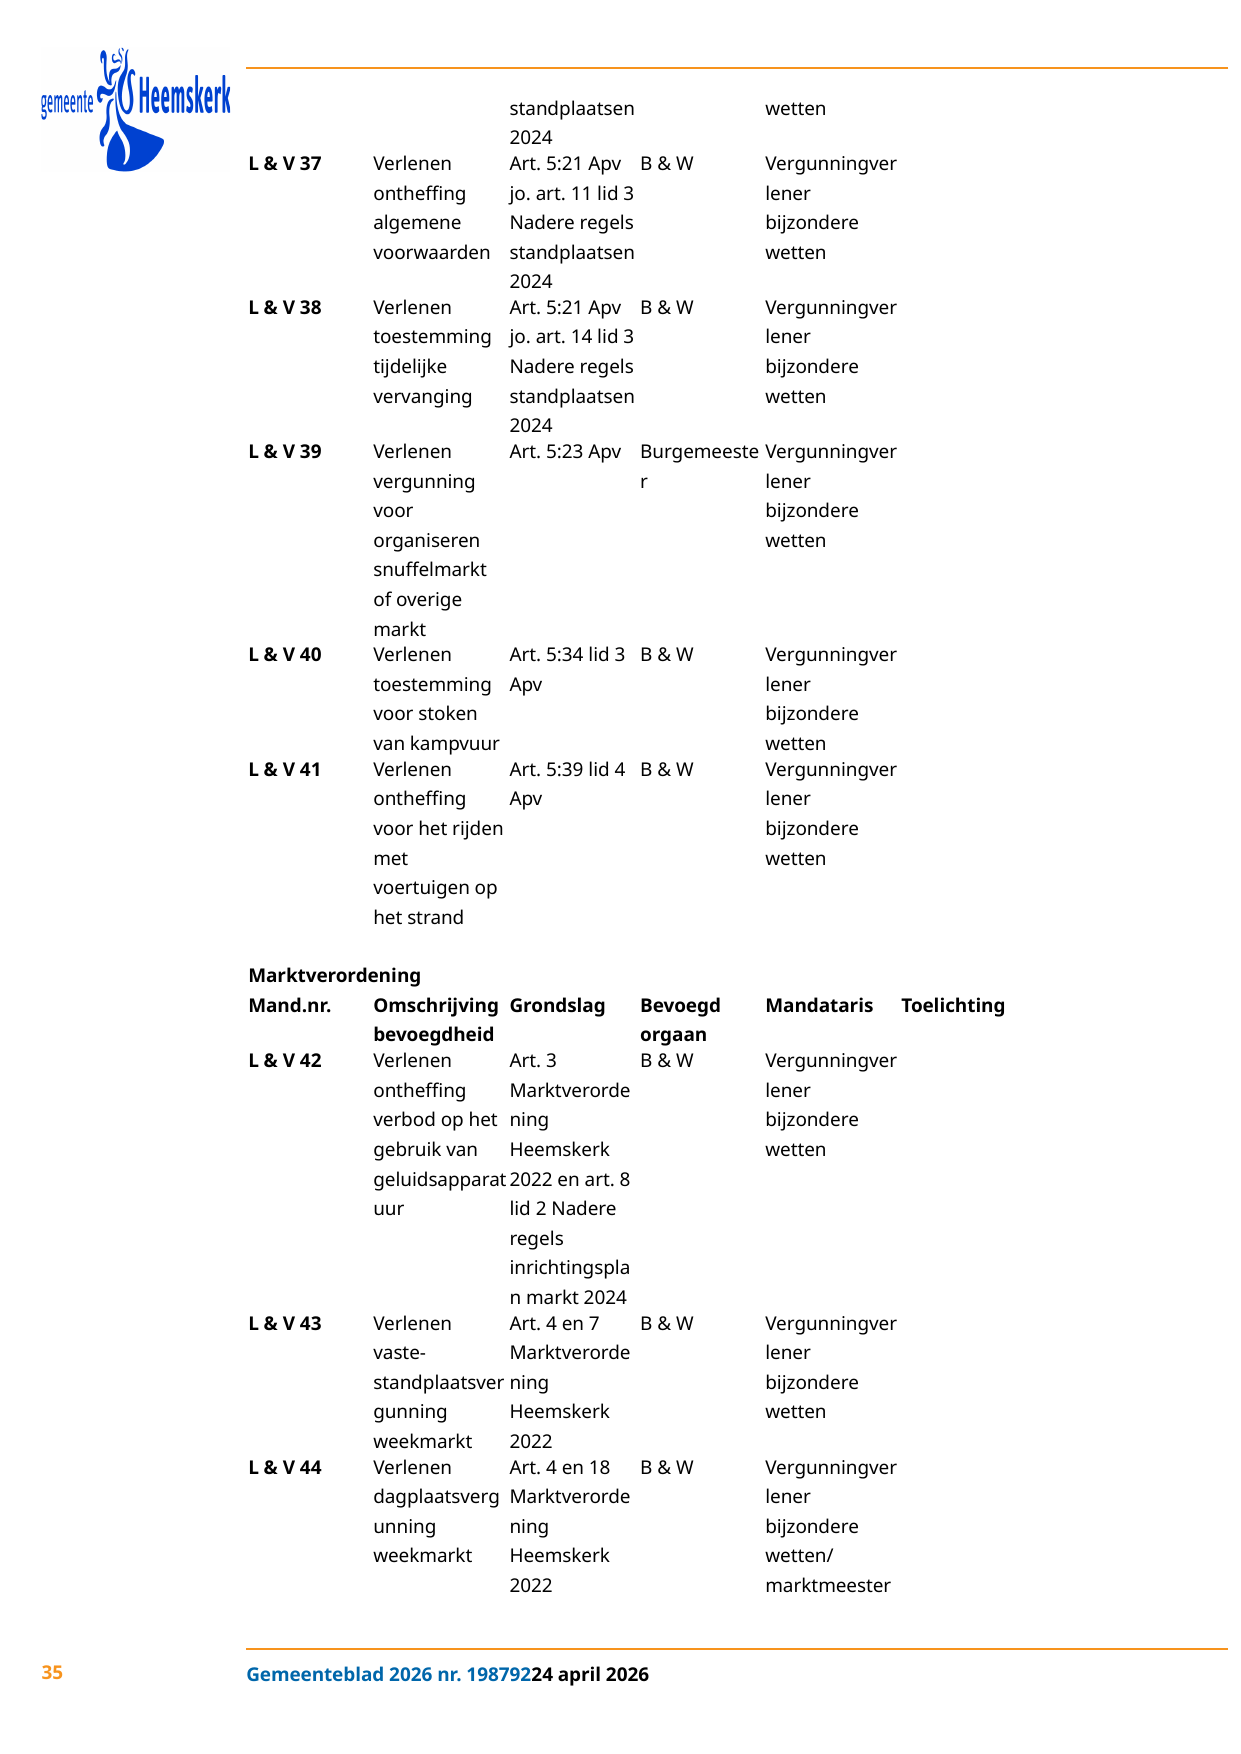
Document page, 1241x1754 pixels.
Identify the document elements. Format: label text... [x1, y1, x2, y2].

table_cell Vergunningverlener bijzondere wetten [765, 641, 901, 756]
table_header Toelichting [901, 992, 1152, 1047]
picture [41, 47, 231, 172]
table_cell Burgemeester [640, 438, 765, 641]
table_cell [373, 95, 509, 150]
table_cell L & V 42 [248, 1048, 373, 1310]
table_cell wetten [765, 95, 901, 150]
table_cell Vergunningverlener bijzondere wetten/ marktmeester [765, 1454, 901, 1598]
table_cell [901, 438, 1152, 641]
table_cell L & V 39 [248, 438, 373, 641]
table_cell B & W [640, 1454, 765, 1598]
table_cell L & V 37 [248, 150, 373, 294]
table_cell [901, 95, 1152, 150]
table_header Mandataris [765, 992, 901, 1047]
table_cell B & W [640, 1048, 765, 1310]
table_cell [901, 1310, 1152, 1454]
table_cell Art. 5:23 Apv [509, 438, 640, 641]
table_cell B & W [640, 294, 765, 438]
table_cell Art. 5:21 Apv jo. art. 11 lid 3 Nadere regels standplaatsen 2024 [509, 150, 640, 294]
table_cell Verlenen ontheffing verbod op het gebruik van geluidsapparatuur [373, 1048, 509, 1310]
table_cell [640, 95, 765, 150]
table_cell [901, 641, 1152, 756]
table_header Bevoegd orgaan [640, 992, 765, 1047]
table_cell Art. 5:39 lid 4 Apv [509, 756, 640, 929]
table_cell Art. 4 en 18 Marktverordening Heemskerk 2022 [509, 1454, 640, 1598]
table_cell Verlenen vergunning voor organiseren snuffelmarkt of overige markt [373, 438, 509, 641]
table_cell B & W [640, 1310, 765, 1454]
table_cell Vergunningverlener bijzondere wetten [765, 1048, 901, 1310]
table_cell Verlenen vaste-standplaatsvergunning weekmarkt [373, 1310, 509, 1454]
table_cell Verlenen dagplaatsvergunning weekmarkt [373, 1454, 509, 1598]
table_cell B & W [640, 150, 765, 294]
table_cell Vergunningverlener bijzondere wetten [765, 1310, 901, 1454]
table_header Omschrijving bevoegdheid [373, 992, 509, 1047]
table_cell standplaatsen 2024 [509, 95, 640, 150]
table_cell [248, 95, 373, 150]
table_cell L & V 44 [248, 1454, 373, 1598]
table_cell Vergunningverlener bijzondere wetten [765, 294, 901, 438]
table_cell [901, 150, 1152, 294]
table_cell Art. 3 Marktverordening Heemskerk 2022 en art. 8 lid 2 Nadere regels inrichtingsplan markt 2024 [509, 1048, 640, 1310]
table_cell [901, 294, 1152, 438]
table_cell Verlenen ontheffing algemene voorwaarden [373, 150, 509, 294]
table_cell L & V 40 [248, 641, 373, 756]
table_header Grondslag [509, 992, 640, 1047]
table_header Mand.nr. [248, 992, 373, 1047]
table_cell Art. 5:21 Apv jo. art. 14 lid 3 Nadere regels standplaatsen 2024 [509, 294, 640, 438]
table_cell Vergunningverlener bijzondere wetten [765, 150, 901, 294]
table_cell L & V 38 [248, 294, 373, 438]
table_cell Verlenen ontheffing voor het rijden met voertuigen op het strand [373, 756, 509, 929]
table_cell [901, 1454, 1152, 1598]
table_cell Vergunningverlener bijzondere wetten [765, 756, 901, 929]
table_cell Verlenen toestemming voor stoken van kampvuur [373, 641, 509, 756]
table_cell L & V 43 [248, 1310, 373, 1454]
table_cell B & W [640, 641, 765, 756]
table_cell L & V 41 [248, 756, 373, 929]
table_cell Art. 4 en 7 Marktverordening Heemskerk 2022 [509, 1310, 640, 1454]
table_cell Verlenen toestemming tijdelijke vervanging [373, 294, 509, 438]
table_cell Vergunningverlener bijzondere wetten [765, 438, 901, 641]
table_cell Art. 5:34 lid 3 Apv [509, 641, 640, 756]
table_cell [901, 1048, 1152, 1310]
table_cell B & W [640, 756, 765, 929]
table_cell [901, 756, 1152, 929]
text Marktverordening [248, 962, 1152, 988]
